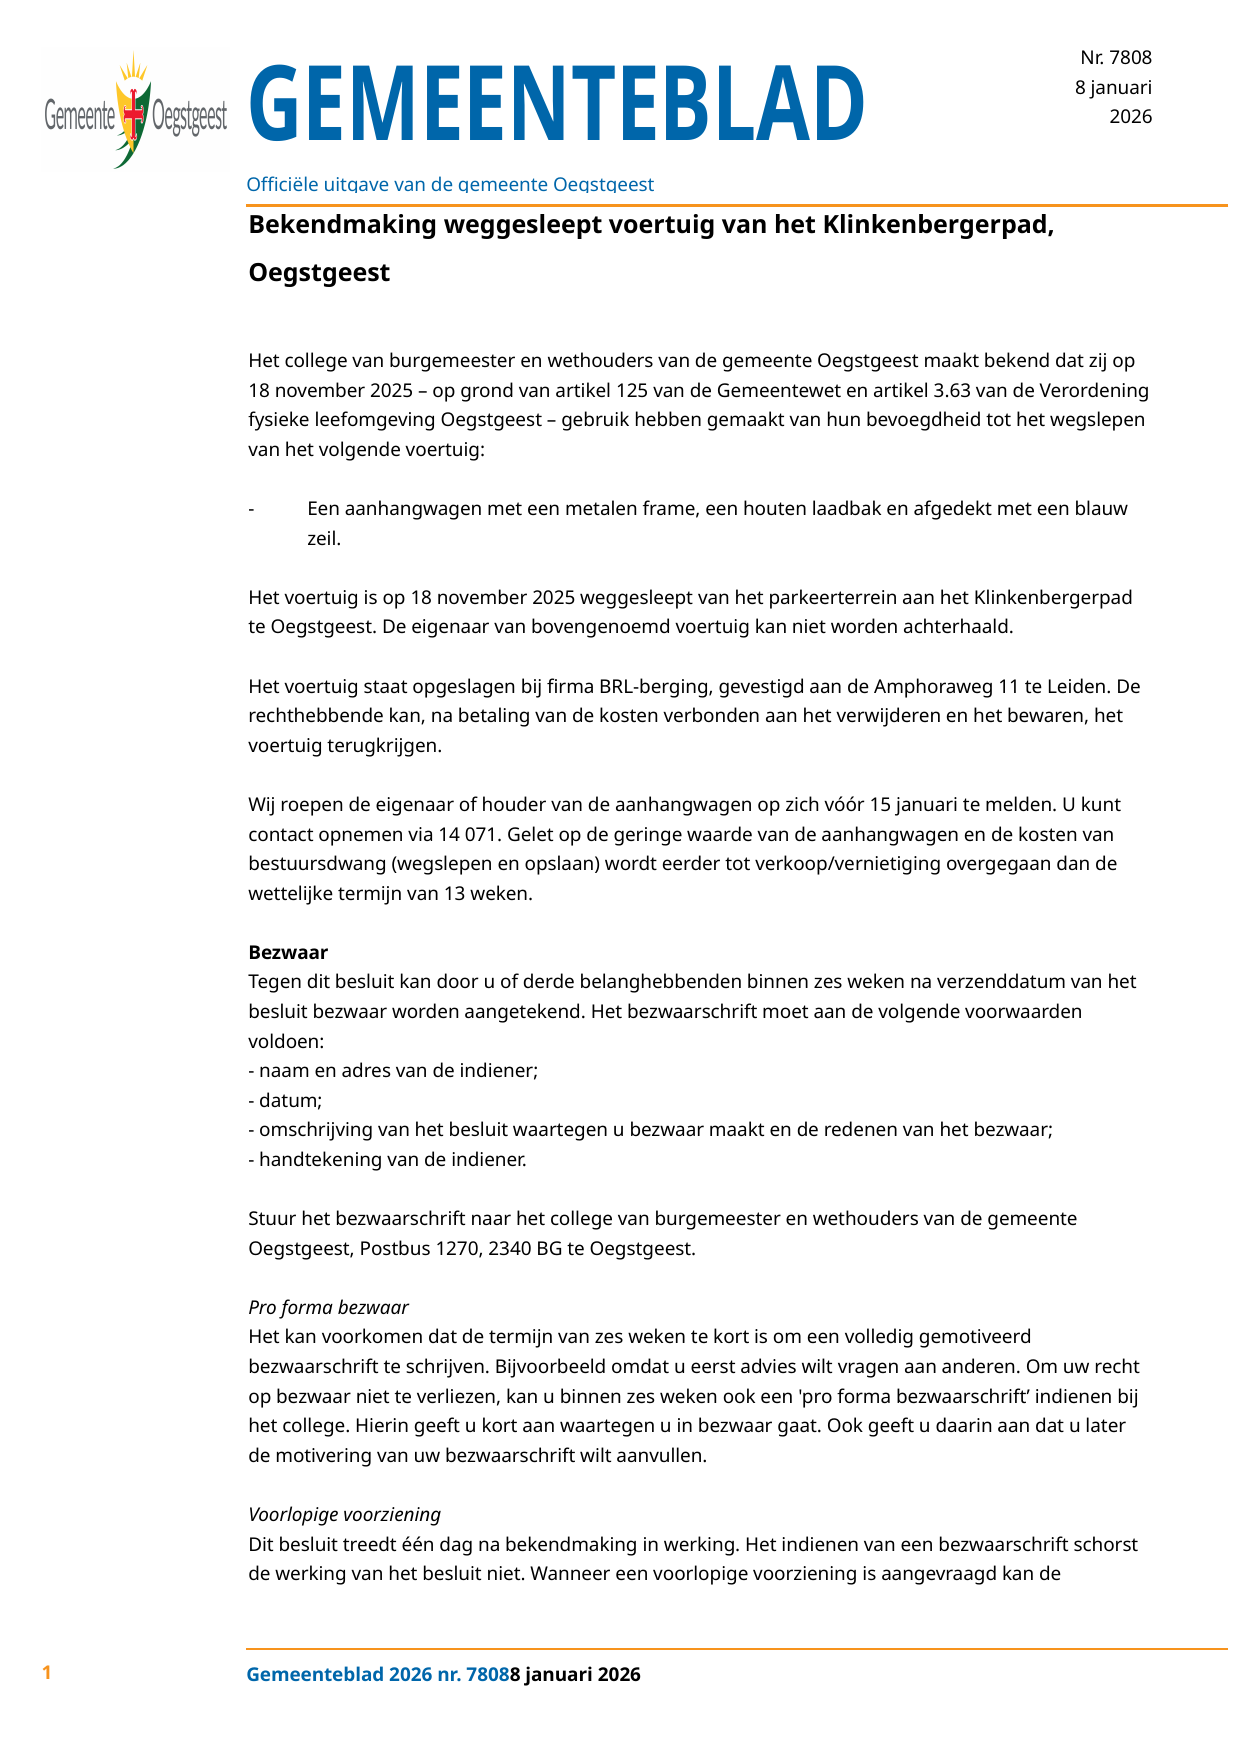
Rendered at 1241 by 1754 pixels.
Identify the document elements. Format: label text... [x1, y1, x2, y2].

text Het kan voorkomen dat de termijn van zes weken te kort is om een volledig gemotiveerd bezwaarschrift te schrijven. Bijvoorbeeld omdat u eerst advies wilt vragen aan anderen. Om uw recht op bezwaar niet te verliezen, kan u binnen zes weken ook een 'pro forma bezwaarschrift’ indienen bij het college. Hierin geeft u kort aan waartegen u in bezwaar gaat. Ook geeft u daarin aan dat u later de motivering van uw bezwaarschrift wilt aanvullen. [248, 1324, 1152, 1468]
text Dit besluit treedt één dag na bekendmaking in werking. Het indienen van een bezwaarschrift schorst de werking van het besluit niet. Wanneer een voorlopige voorziening is aangevraagd kan de [248, 1531, 1152, 1586]
text Bekendmaking weggesleept voertuig van het Klinkenbergerpad, Oegstgeest [248, 207, 1152, 288]
text Het voertuig staat opgeslagen bij firma BRL-berging, gevestigd aan de Amphoraweg 11 te Leiden. De rechthebbende kan, na betaling van de kosten verbonden aan het verwijderen en het bewaren, het voertuig terugkrijgen. [248, 673, 1152, 758]
text - handtekening van de indiener. [248, 1146, 1152, 1172]
text Wij roepen de eigenaar of houder van de aanhangwagen op zich vóór 15 januari te melden. U kunt contact opnemen via 14 071. Gelet op de geringe waarde van de aanhangwagen en de kosten van bestuursdwang (wegslepen en opslaan) wordt eerder tot verkoop/vernietiging overgegaan dan de wettelijke termijn van 13 weken. [248, 791, 1152, 906]
text - naam en adres van de indiener; [248, 1057, 1152, 1083]
text Tegen dit besluit kan door u of derde belanghebbenden binnen zes weken na verzenddatum van het besluit bezwaar worden aangetekend. Het bezwaarschrift moet aan de volgende voorwaarden voldoen: [248, 969, 1152, 1054]
text Het voertuig is op 18 november 2025 weggesleept van het parkeerterrein aan het Klinkenbergerpad te Oegstgeest. De eigenaar van bovengenoemd voertuig kan niet worden achterhaald. [248, 584, 1152, 639]
text Het college van burgemeester en wethouders van de gemeente Oegstgeest maakt bekend dat zij op 18 november 2025 – op grond van artikel 125 van de Gemeentewet en artikel 3.63 van de Verordening fysieke leefomgeving Oegstgeest – gebruik hebben gemaakt van hun bevoegdheid tot het wegslepen van het volgende voertuig: [248, 347, 1152, 462]
text Stuur het bezwaarschrift naar het college van burgemeester en wethouders van de gemeente Oegstgeest, Postbus 1270, 2340 BG te Oegstgeest. [248, 1205, 1152, 1261]
picture [41, 47, 231, 172]
text - omschrijving van het besluit waartegen u bezwaar maakt en de redenen van het bezwaar; [248, 1117, 1152, 1142]
list Een aanhangwagen met een metalen frame, een houten laadbak en afgedekt met een blauw zeil. [248, 495, 1152, 551]
text Pro forma bezwaar [248, 1294, 1152, 1320]
text Voorlopige voorziening [248, 1501, 1152, 1527]
text - datum; [248, 1087, 1152, 1113]
text Bezwaar [248, 939, 1152, 965]
